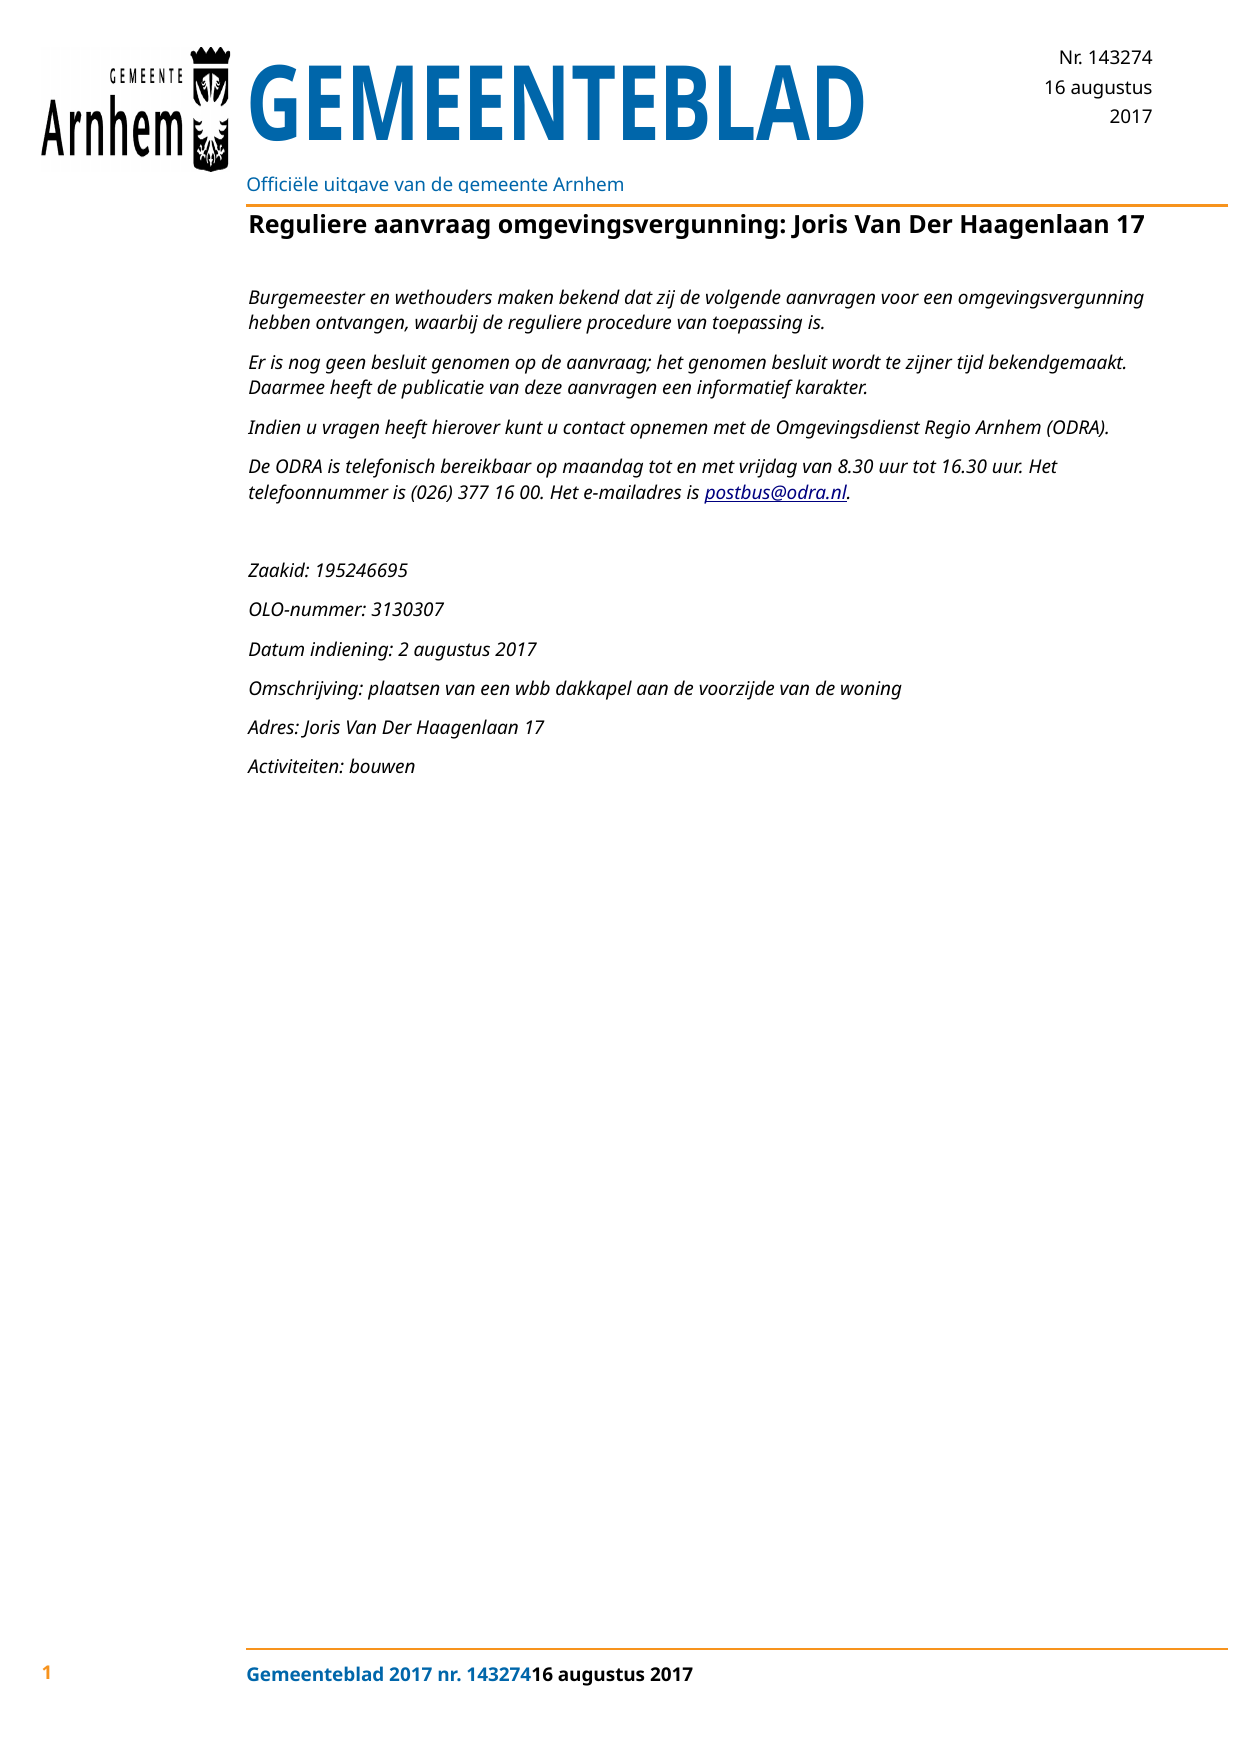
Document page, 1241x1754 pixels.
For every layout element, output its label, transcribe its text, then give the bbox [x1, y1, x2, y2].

text Er is nog geen besluit genomen op de aanvraag; het genomen besluit wordt te zijner tijd bekendgemaakt. Daarmee heeft de publicatie van deze aanvragen een informatief karakter. [248, 349, 1152, 400]
text Zaakid: 195246695 [248, 557, 1152, 583]
text Omschrijving: plaatsen van een wbb dakkapel aan de voorzijde van de woning [248, 675, 1152, 701]
picture [41, 47, 231, 172]
text Burgemeester en wethouders maken bekend dat zij de volgende aanvragen voor een omgevingsvergunning hebben ontvangen, waarbij de reguliere procedure van toepassing is. [248, 284, 1152, 335]
text Reguliere aanvraag omgevingsvergunning: Joris Van Der Haagenlaan 17 [248, 207, 1152, 241]
text De ODRA is telefonisch bereikbaar op maandag tot en met vrijdag van 8.30 uur tot 16.30 uur. Het telefoonnummer is (026) 377 16 00. Het e-mailadres is postbus@odra.nl. [248, 453, 1152, 504]
text Indien u vragen heeft hierover kunt u contact opnemen met de Omgevingsdienst Regio Arnhem (ODRA). [248, 414, 1152, 439]
text Activiteiten: bouwen [248, 754, 1152, 779]
text Adres: Joris Van Der Haagenlaan 17 [248, 714, 1152, 740]
text Datum indiening: 2 augustus 2017 [248, 636, 1152, 662]
text OLO-nummer: 3130307 [248, 597, 1152, 622]
